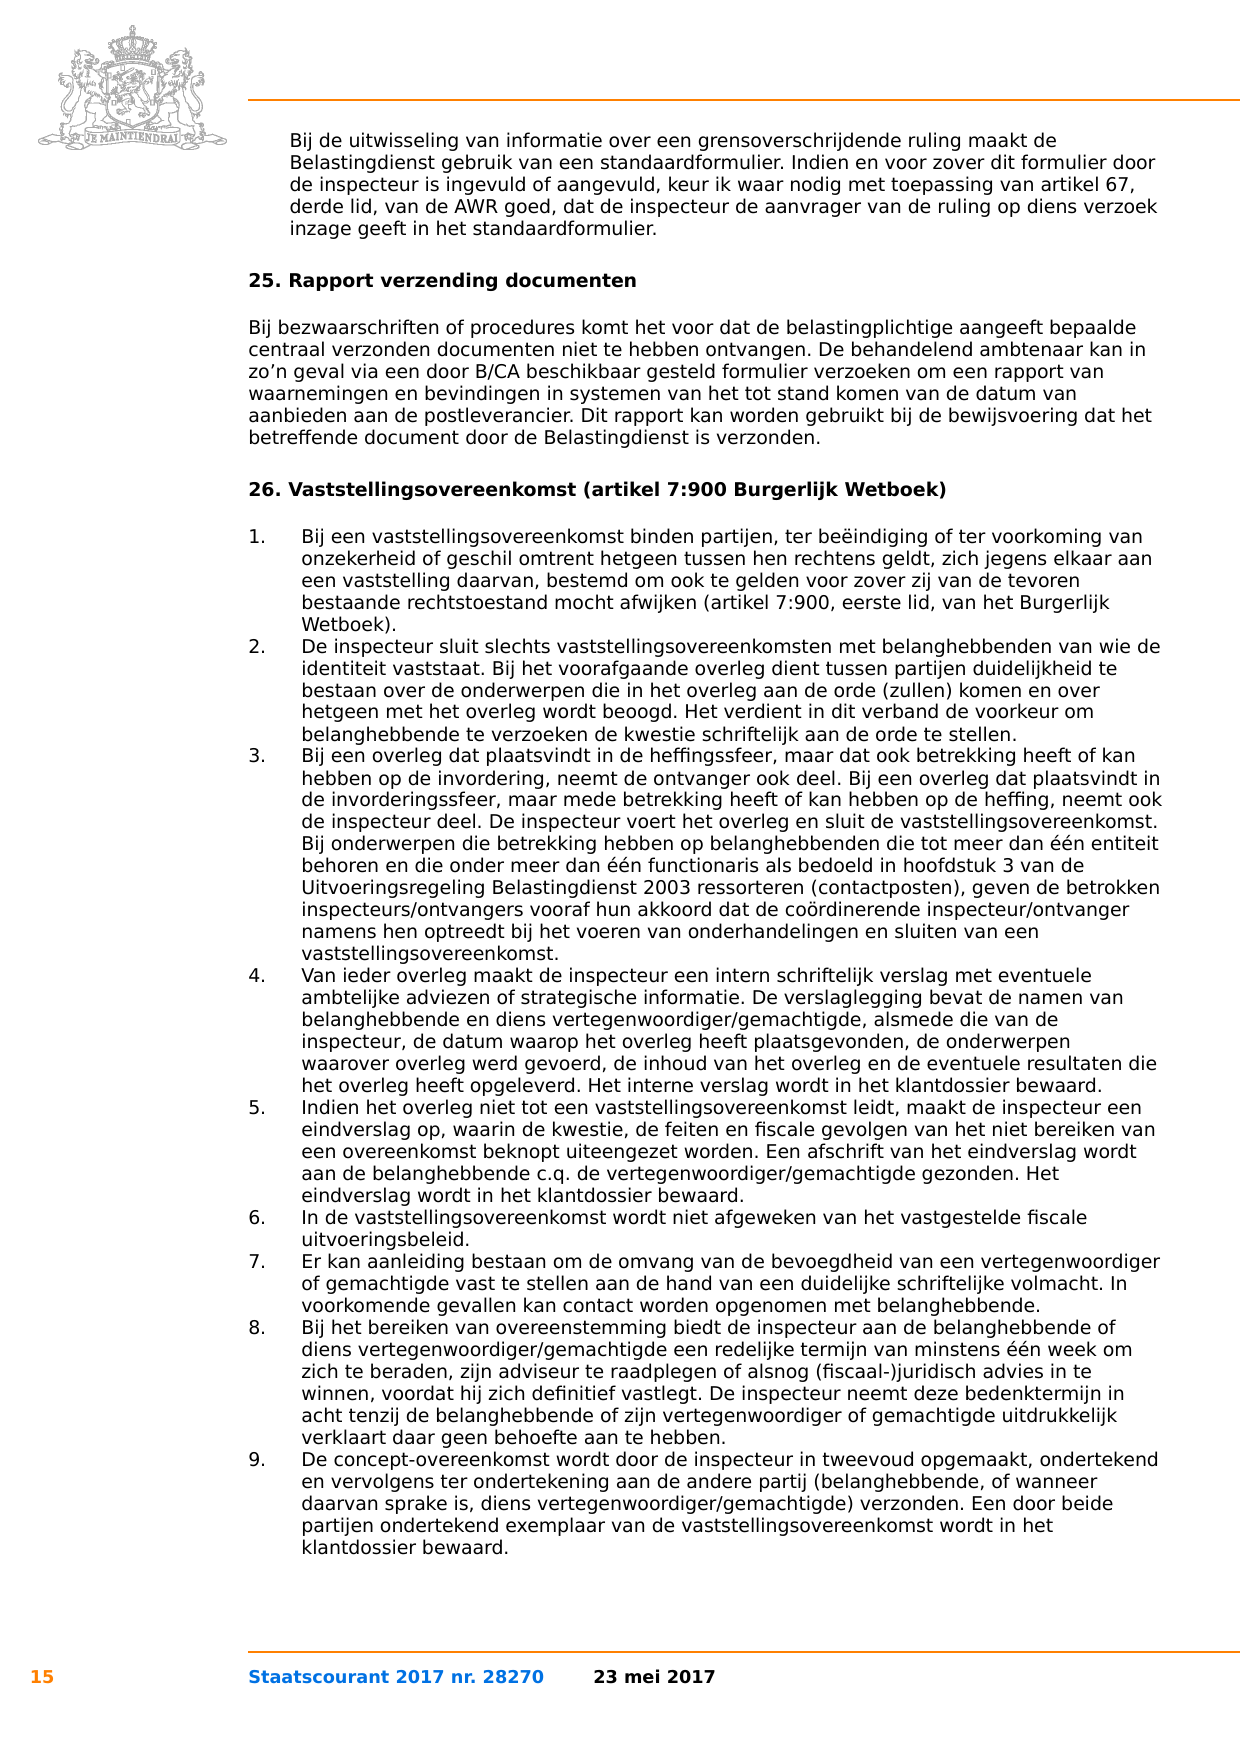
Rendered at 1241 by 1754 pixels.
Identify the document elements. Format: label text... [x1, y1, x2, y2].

picture [38, 25, 227, 150]
text 5. Indien het overleg niet tot een vaststellingsovereenkomst leidt, maakt de inspecteur een eindverslag op, waarin de kwestie, de feiten en fiscale gevolgen van het niet bereiken van een overeenkomst beknopt uiteengezet worden. Een afschrift van het eindverslag wordt aan de belanghebbende c.q. de vertegenwoordiger/gemachtigde gezonden. Het eindverslag wordt in het klantdossier bewaard. [248, 1097, 1163, 1207]
text 6. In de vaststellingsovereenkomst wordt niet afgeweken van het vastgestelde fiscale uitvoeringsbeleid. [248, 1207, 1163, 1251]
text Bij bezwaarschriften of procedures komt het voor dat de belastingplichtige aangeeft bepaalde centraal verzonden documenten niet te hebben ontvangen. De behandelend ambtenaar kan in zo’n geval via een door B/CA beschikbaar gesteld formulier verzoeken om een rapport van waarnemingen en bevindingen in systemen van het tot stand komen van de datum van aanbieden aan de postleverancier. Dit rapport kan worden gebruikt bij de bewijsvoering dat het betreffende document door de Belastingdienst is verzonden. [248, 317, 1163, 449]
subtitle 25. Rapport verzending documenten [248, 270, 1163, 292]
subtitle 26. Vaststellingsovereenkomst (artikel 7:900 Burgerlijk Wetboek) [248, 479, 1163, 501]
text 8. Bij het bereiken van overeenstemming biedt de inspecteur aan de belanghebbende of diens vertegenwoordiger/gemachtigde een redelijke termijn van minstens één week om zich te beraden, zijn adviseur te raadplegen of alsnog (fiscaal-)juridisch advies in te winnen, voordat hij zich definitief vastlegt. De inspecteur neemt deze bedenktermijn in acht tenzij de belanghebbende of zijn vertegenwoordiger of gemachtigde uitdrukkelijk verklaart daar geen behoefte aan te hebben. [248, 1317, 1163, 1449]
text 2. De inspecteur sluit slechts vaststellingsovereenkomsten met belanghebbenden van wie de identiteit vaststaat. Bij het voorafgaande overleg dient tussen partijen duidelijkheid te bestaan over de onderwerpen die in het overleg aan de orde (zullen) komen en over hetgeen met het overleg wordt beoogd. Het verdient in dit verband de voorkeur om belanghebbende te verzoeken de kwestie schriftelijk aan de orde te stellen. [248, 636, 1163, 745]
text 3. Bij een overleg dat plaatsvindt in de heffingssfeer, maar dat ook betrekking heeft of kan hebben op de invordering, neemt de ontvanger ook deel. Bij een overleg dat plaatsvindt in de invorderingssfeer, maar mede betrekking heeft of kan hebben op de heffing, neemt ook de inspecteur deel. De inspecteur voert het overleg en sluit de vaststellingsovereenkomst. Bij onderwerpen die betrekking hebben op belanghebbenden die tot meer dan één entiteit behoren en die onder meer dan één functionaris als bedoeld in hoofdstuk 3 van de Uitvoeringsregeling Belastingdienst 2003 ressorteren (contactposten), geven de betrokken inspecteurs/ontvangers vooraf hun akkoord dat de coördinerende inspecteur/ontvanger namens hen optreedt bij het voeren van onderhandelingen en sluiten van een vaststellingsovereenkomst. [248, 745, 1163, 965]
text 9. De concept-overeenkomst wordt door de inspecteur in tweevoud opgemaakt, ondertekend en vervolgens ter ondertekening aan de andere partij (belanghebbende, of wanneer daarvan sprake is, diens vertegenwoordiger/gemachtigde) verzonden. Een door beide partijen ondertekend exemplaar van de vaststellingsovereenkomst wordt in het klantdossier bewaard. [248, 1449, 1163, 1559]
text 4. Van ieder overleg maakt de inspecteur een intern schriftelijk verslag met eventuele ambtelijke adviezen of strategische informatie. De verslaglegging bevat de namen van belanghebbende en diens vertegenwoordiger/gemachtigde, alsmede die van de inspecteur, de datum waarop het overleg heeft plaatsgevonden, de onderwerpen waarover overleg werd gevoerd, de inhoud van het overleg en de eventuele resultaten die het overleg heeft opgeleverd. Het interne verslag wordt in het klantdossier bewaard. [248, 965, 1163, 1097]
text Bij de uitwisseling van informatie over een grensoverschrijdende ruling maakt de Belastingdienst gebruik van een standaardformulier. Indien en voor zover dit formulier door de inspecteur is ingevuld of aangevuld, keur ik waar nodig met toepassing van artikel 67, derde lid, van de AWR goed, dat de inspecteur de aanvrager van de ruling op diens verzoek inzage geeft in het standaardformulier. [289, 130, 1163, 240]
text 7. Er kan aanleiding bestaan om de omvang van de bevoegdheid van een vertegenwoordiger of gemachtigde vast te stellen aan de hand van een duidelijke schriftelijke volmacht. In voorkomende gevallen kan contact worden opgenomen met belanghebbende. [248, 1251, 1163, 1317]
text 1. Bij een vaststellingsovereenkomst binden partijen, ter beëindiging of ter voorkoming van onzekerheid of geschil omtrent hetgeen tussen hen rechtens geldt, zich jegens elkaar aan een vaststelling daarvan, bestemd om ook te gelden voor zover zij van de tevoren bestaande rechtstoestand mocht afwijken (artikel 7:900, eerste lid, van het Burgerlijk Wetboek). [248, 526, 1163, 636]
